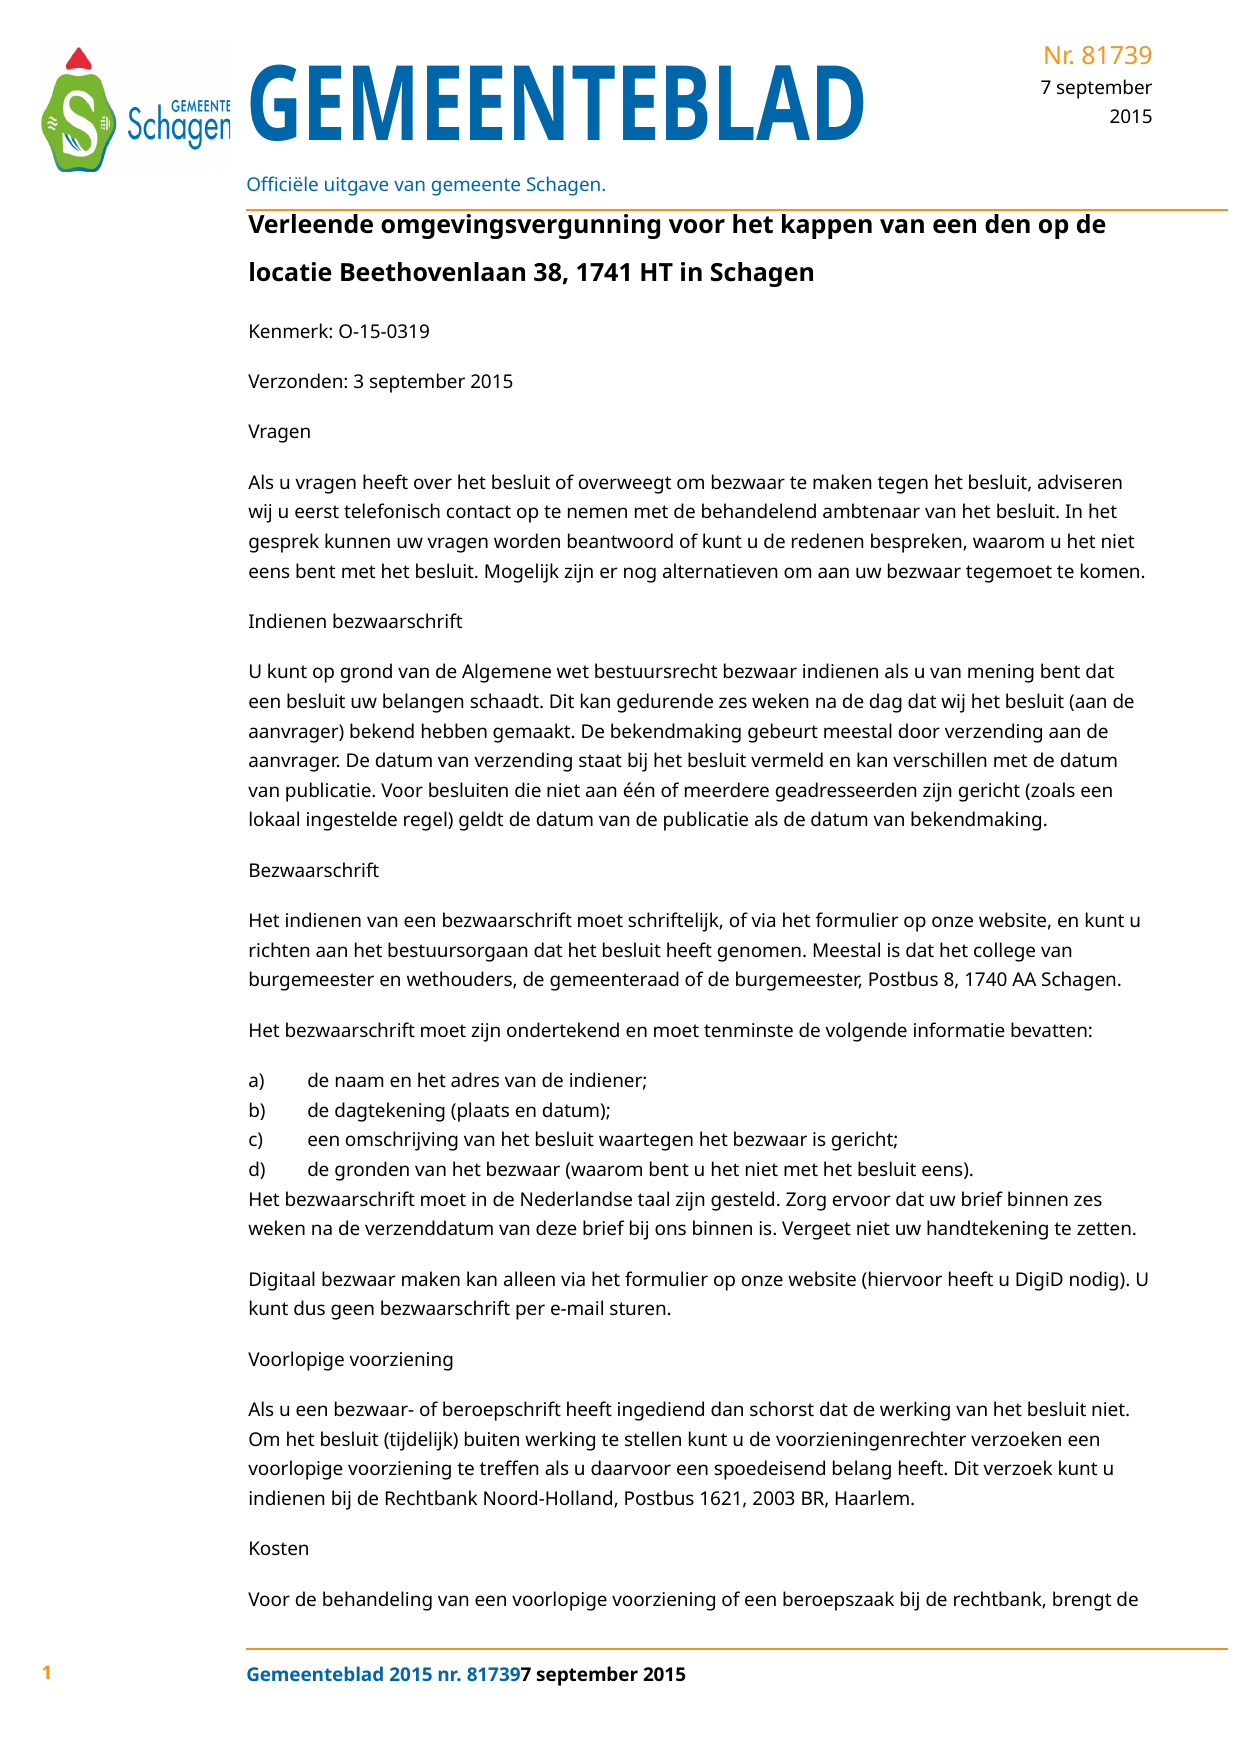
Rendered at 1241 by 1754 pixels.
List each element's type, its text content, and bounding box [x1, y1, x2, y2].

list de dagtekening (plaats en datum); [248, 1097, 1152, 1123]
text Voorlopige voorziening [248, 1346, 1152, 1372]
text Vragen [248, 419, 1152, 444]
text Verzonden: 3 september 2015 [248, 368, 1152, 394]
text Als u vragen heeft over het besluit of overweegt om bezwaar te maken tegen het besluit, adviseren wij u eerst telefonisch contact op te nemen met de behandelend ambtenaar van het besluit. In het gesprek kunnen uw vragen worden beantwoord of kunt u de redenen bespreken, waarom u het niet eens bent met het besluit. Mogelijk zijn er nog alternatieven om aan uw bezwaar tegemoet te komen. [248, 469, 1152, 584]
picture [41, 47, 231, 172]
text U kunt op grond van de Algemene wet bestuursrecht bezwaar indienen als u van mening bent dat een besluit uw belangen schaadt. Dit kan gedurende zes weken na de dag dat wij het besluit (aan de aanvrager) bekend hebben gemaakt. De bekendmaking gebeurt meestal door verzending aan de aanvrager. De datum van verzending staat bij het besluit vermeld en kan verschillen met de datum van publicatie. Voor besluiten die niet aan één of meerdere geadresseerden zijn gericht (zoals een lokaal ingestelde regel) geldt de datum van de publicatie als de datum van bekendmaking. [248, 659, 1152, 832]
list de naam en het adres van de indiener; [248, 1067, 1152, 1093]
text Bezwaarschrift [248, 857, 1152, 883]
text Kenmerk: O-15-0319 [248, 318, 1152, 344]
text Het indienen van een bezwaarschrift moet schriftelijk, of via het formulier op onze website, en kunt u richten aan het bestuursorgaan dat het besluit heeft genomen. Meestal is dat het college van burgemeester en wethouders, de gemeenteraad of de burgemeester, Postbus 8, 1740 AA Schagen. [248, 907, 1152, 992]
text Indienen bezwaarschrift [248, 608, 1152, 634]
list een omschrijving van het besluit waartegen het bezwaar is gericht; [248, 1127, 1152, 1152]
text Digitaal bezwaar maken kan alleen via het formulier op onze website (hiervoor heeft u DigiD nodig). U kunt dus geen bezwaarschrift per e-mail sturen. [248, 1266, 1152, 1321]
text Verleende omgevingsvergunning voor het kappen van een den op de locatie Beethovenlaan 38, 1741 HT in Schagen [248, 211, 1152, 288]
text Voor de behandeling van een voorlopige voorziening of een beroepszaak bij de rechtbank, brengt de [248, 1586, 1152, 1612]
text Het bezwaarschrift moet zijn ondertekend en moet tenminste de volgende informatie bevatten: [248, 1017, 1152, 1043]
list de gronden van het bezwaar (waarom bent u het niet met het besluit eens). [248, 1156, 1152, 1182]
text Kosten [248, 1535, 1152, 1561]
text Als u een bezwaar- of beroepschrift heeft ingediend dan schorst dat de werking van het besluit niet. Om het besluit (tijdelijk) buiten werking te stellen kunt u de voorzieningenrechter verzoeken een voorlopige voorziening te treffen als u daarvoor een spoedeisend belang heeft. Dit verzoek kunt u indienen bij de Rechtbank Noord-Holland, Postbus 1621, 2003 BR, Haarlem. [248, 1396, 1152, 1511]
text Het bezwaarschrift moet in de Nederlandse taal zijn gesteld. Zorg ervoor dat uw brief binnen zes weken na de verzenddatum van deze brief bij ons binnen is. Vergeet niet uw handtekening te zetten. [248, 1186, 1152, 1241]
